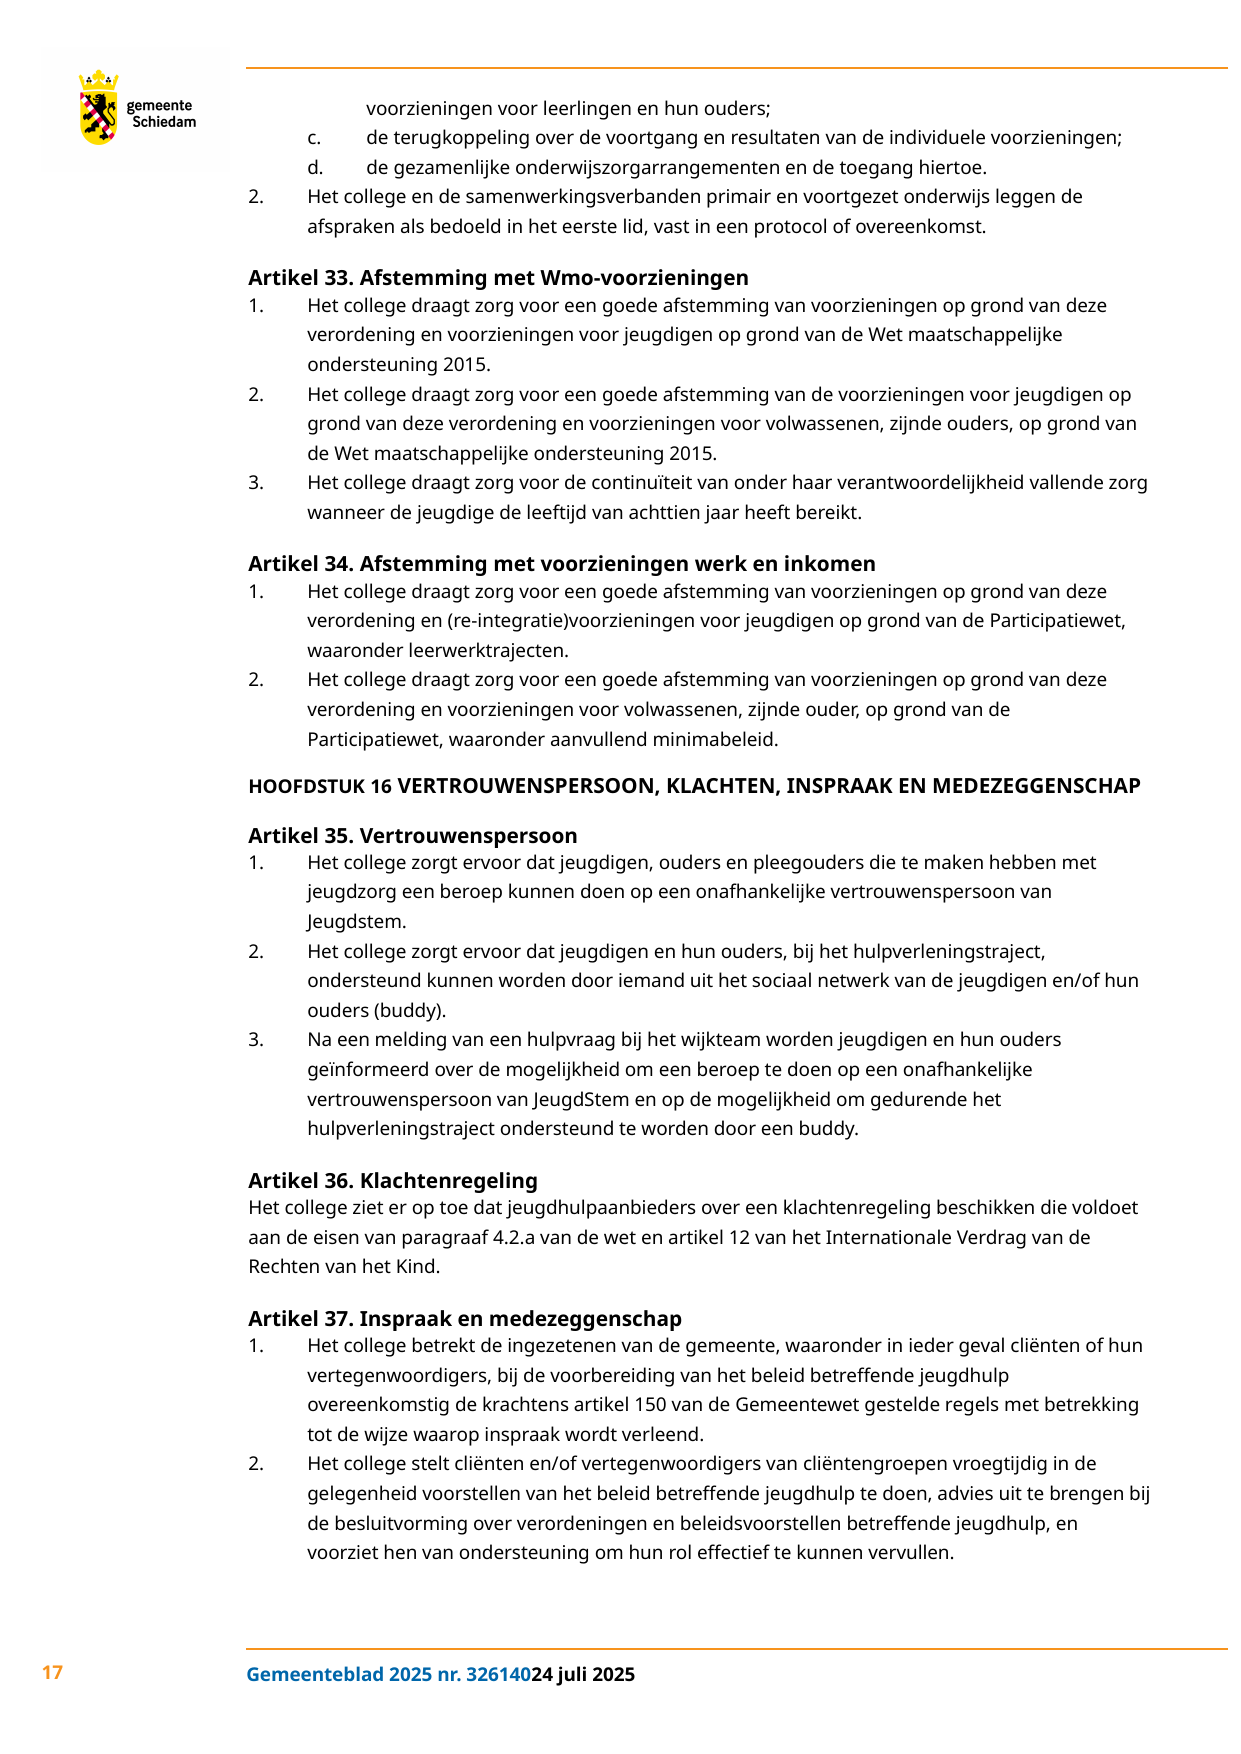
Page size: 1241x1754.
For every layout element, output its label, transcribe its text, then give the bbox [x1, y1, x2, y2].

text Artikel 35. Vertrouwenspersoon [248, 821, 1152, 849]
text Artikel 34. Afstemming met voorzieningen werk en inkomen [248, 549, 1152, 578]
picture [41, 47, 231, 172]
text Artikel 33. Afstemming met Wmo-voorzieningen [248, 263, 1152, 292]
text HOOFDSTUK 16 VERTROUWENSPERSOON, KLACHTEN, INSPRAAK EN MEDEZEGGENSCHAP [248, 771, 1152, 800]
list Het college draagt zorg voor een goede afstemming van de voorzieningen voor jeugdigen op grond van deze verordening en voorzieningen voor volwassenen, zijnde ouders, op grond van de Wet maatschappelijke ondersteuning 2015. [248, 381, 1152, 466]
text Artikel 37. Inspraak en medezeggenschap [248, 1304, 1152, 1332]
list Het college zorgt ervoor dat jeugdigen, ouders en pleegouders die te maken hebben met jeugdzorg een beroep kunnen doen op een onafhankelijke vertrouwenspersoon van Jeugdstem. [248, 849, 1152, 934]
list voorzieningen voor leerlingen en hun ouders; [307, 95, 1152, 121]
list de gezamenlijke onderwijszorgarrangementen en de toegang hiertoe. [307, 154, 1152, 180]
list Het college draagt zorg voor de continuïteit van onder haar verantwoordelijkheid vallende zorg wanneer de jeugdige de leeftijd van achttien jaar heeft bereikt. [248, 469, 1152, 525]
list Het college stelt cliënten en/of vertegenwoordigers van cliëntengroepen vroegtijdig in de gelegenheid voorstellen van het beleid betreffende jeugdhulp te doen, advies uit te brengen bij de besluitvorming over verordeningen en beleidsvoorstellen betreffende jeugdhulp, en voorziet hen van ondersteuning om hun rol effectief te kunnen vervullen. [248, 1451, 1152, 1565]
list Na een melding van een hulpvraag bij het wijkteam worden jeugdigen en hun ouders geïnformeerd over de mogelijkheid om een beroep te doen op een onafhankelijke vertrouwenspersoon van JeugdStem en op de mogelijkheid om gedurende het hulpverleningstraject ondersteund te worden door een buddy. [248, 1027, 1152, 1141]
list de terugkoppeling over de voortgang en resultaten van de individuele voorzieningen; [307, 124, 1152, 150]
list Het college draagt zorg voor een goede afstemming van voorzieningen op grond van deze verordening en voorzieningen voor jeugdigen op grond van de Wet maatschappelijke ondersteuning 2015. [248, 292, 1152, 377]
text Artikel 36. Klachtenregeling [248, 1166, 1152, 1194]
list Het college en de samenwerkingsverbanden primair en voortgezet onderwijs leggen de afspraken als bedoeld in het eerste lid, vast in een protocol of overeenkomst. [248, 183, 1152, 239]
text Het college ziet er op toe dat jeugdhulpaanbieders over een klachtenregeling beschikken die voldoet aan de eisen van paragraaf 4.2.a van de wet en artikel 12 van het Internationale Verdrag van de Rechten van het Kind. [248, 1194, 1152, 1279]
list Het college betrekt de ingezetenen van de gemeente, waaronder in ieder geval cliënten of hun vertegenwoordigers, bij de voorbereiding van het beleid betreffende jeugdhulp overeenkomstig de krachtens artikel 150 van de Gemeentewet gestelde regels met betrekking tot de wijze waarop inspraak wordt verleend. [248, 1332, 1152, 1447]
list Het college draagt zorg voor een goede afstemming van voorzieningen op grond van deze verordening en voorzieningen voor volwassenen, zijnde ouder, op grond van de Participatiewet, waaronder aanvullend minimabeleid. [248, 667, 1152, 752]
list Het college draagt zorg voor een goede afstemming van voorzieningen op grond van deze verordening en (re-integratie)voorzieningen voor jeugdigen op grond van de Participatiewet, waaronder leerwerktrajecten. [248, 578, 1152, 663]
list Het college zorgt ervoor dat jeugdigen en hun ouders, bij het hulpverleningstraject, ondersteund kunnen worden door iemand uit het sociaal netwerk van de jeugdigen en/of hun ouders (buddy). [248, 938, 1152, 1023]
